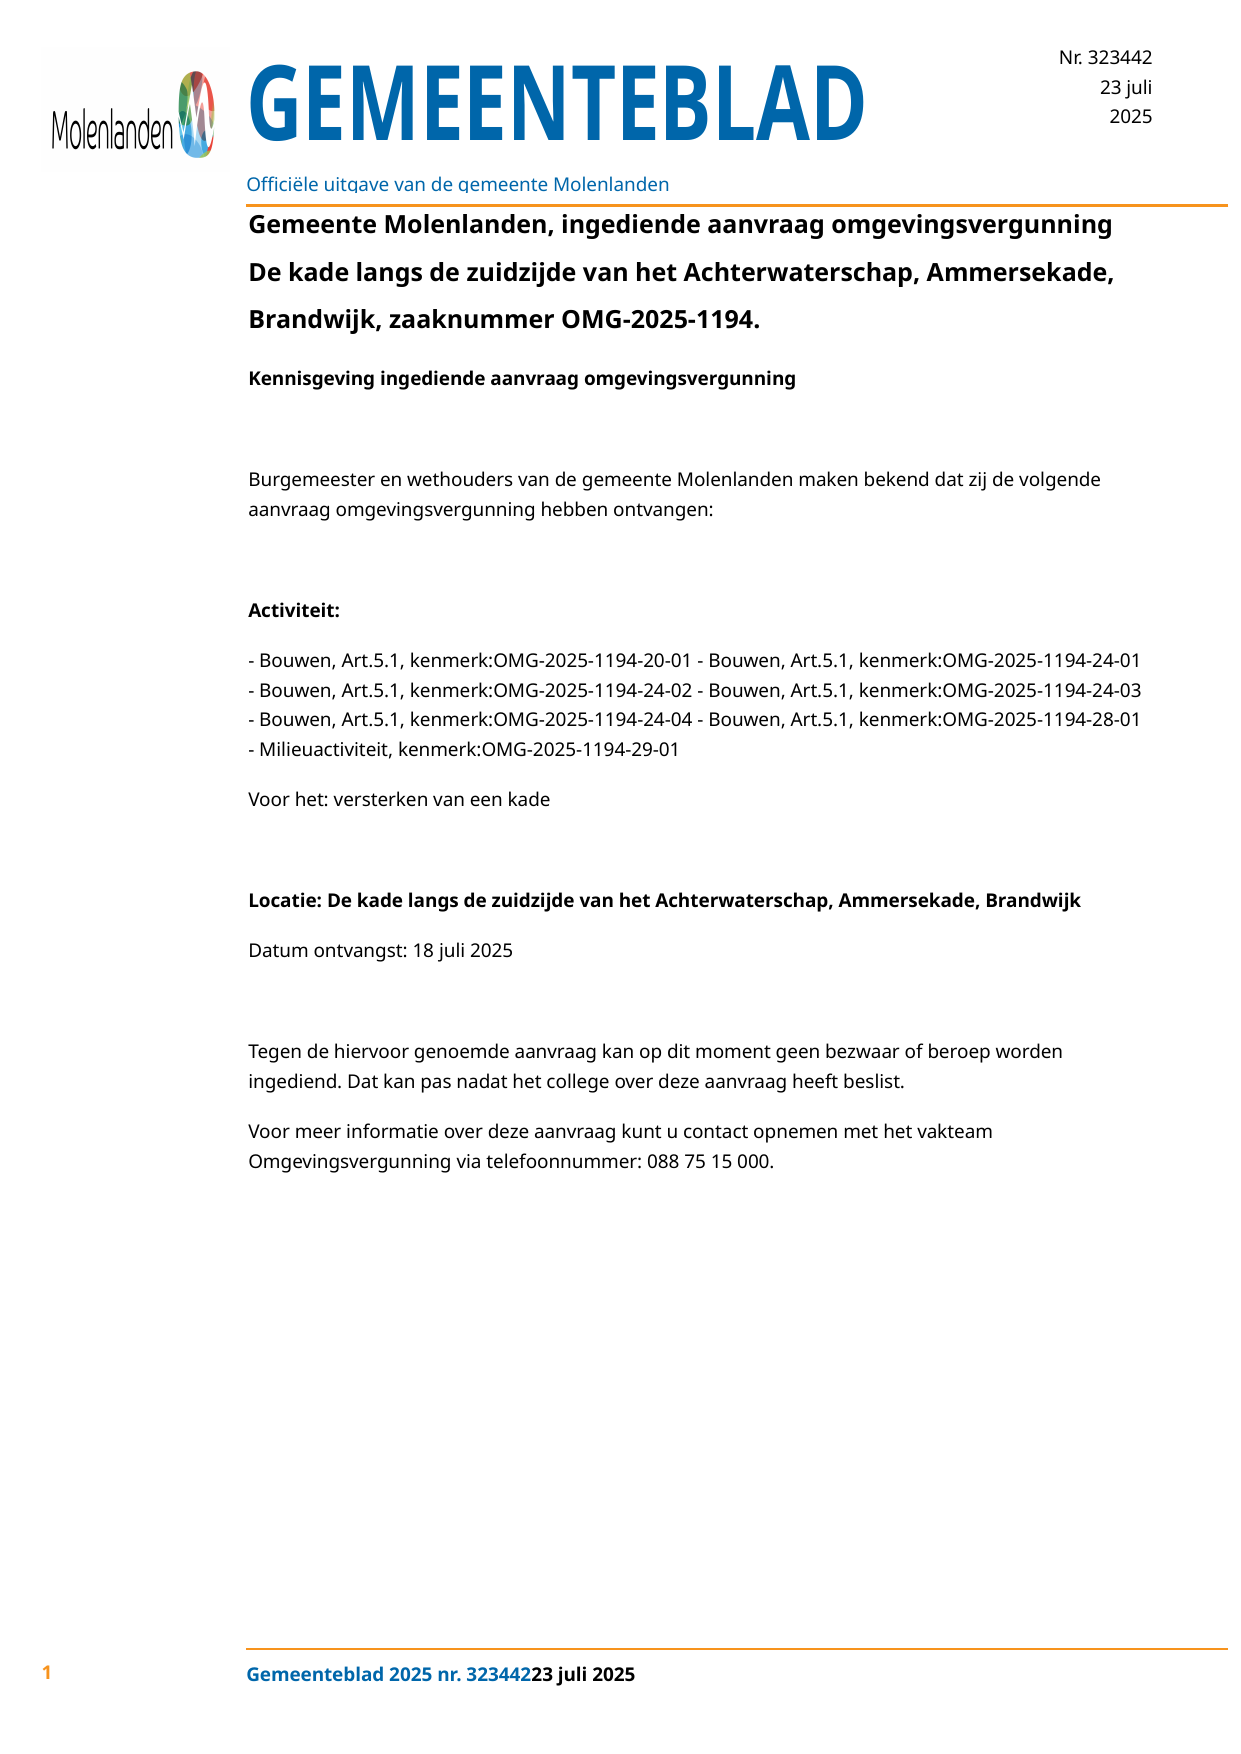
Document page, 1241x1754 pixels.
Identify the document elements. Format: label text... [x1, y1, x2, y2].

text - Bouwen, Art.5.1, kenmerk:OMG-2025-1194-20-01 - Bouwen, Art.5.1, kenmerk:OMG-2025-1194-24-01 - Bouwen, Art.5.1, kenmerk:OMG-2025-1194-24-02 - Bouwen, Art.5.1, kenmerk:OMG-2025-1194-24-03 - Bouwen, Art.5.1, kenmerk:OMG-2025-1194-24-04 - Bouwen, Art.5.1, kenmerk:OMG-2025-1194-28-01 - Milieuactiviteit, kenmerk:OMG-2025-1194-29-01 [248, 647, 1152, 762]
text Locatie: De kade langs de zuidzijde van het Achterwaterschap, Ammersekade, Brandwijk [248, 887, 1152, 913]
text Kennisgeving ingediende aanvraag omgevingsvergunning [248, 366, 1152, 391]
text Activiteit: [248, 597, 1152, 622]
text Burgemeester en wethouders van de gemeente Molenlanden maken bekend dat zij de volgende aanvraag omgevingsvergunning hebben ontvangen: [248, 466, 1152, 522]
text Datum ontvangst: 18 juli 2025 [248, 938, 1152, 963]
text Voor meer informatie over deze aanvraag kunt u contact opnemen met het vakteam Omgevingsvergunning via telefoonnummer: 088 75 15 000. [248, 1118, 1152, 1174]
text Tegen de hiervoor genoemde aanvraag kan op dit moment geen bezwaar of beroep worden ingediend. Dat kan pas nadat het college over deze aanvraag heeft beslist. [248, 1038, 1152, 1094]
text Voor het: versterken van een kade [248, 786, 1152, 812]
text Gemeente Molenlanden, ingediende aanvraag omgevingsvergunning De kade langs de zuidzijde van het Achterwaterschap, Ammersekade, Brandwijk, zaaknummer OMG-2025-1194. [248, 207, 1152, 336]
picture [41, 47, 231, 172]
